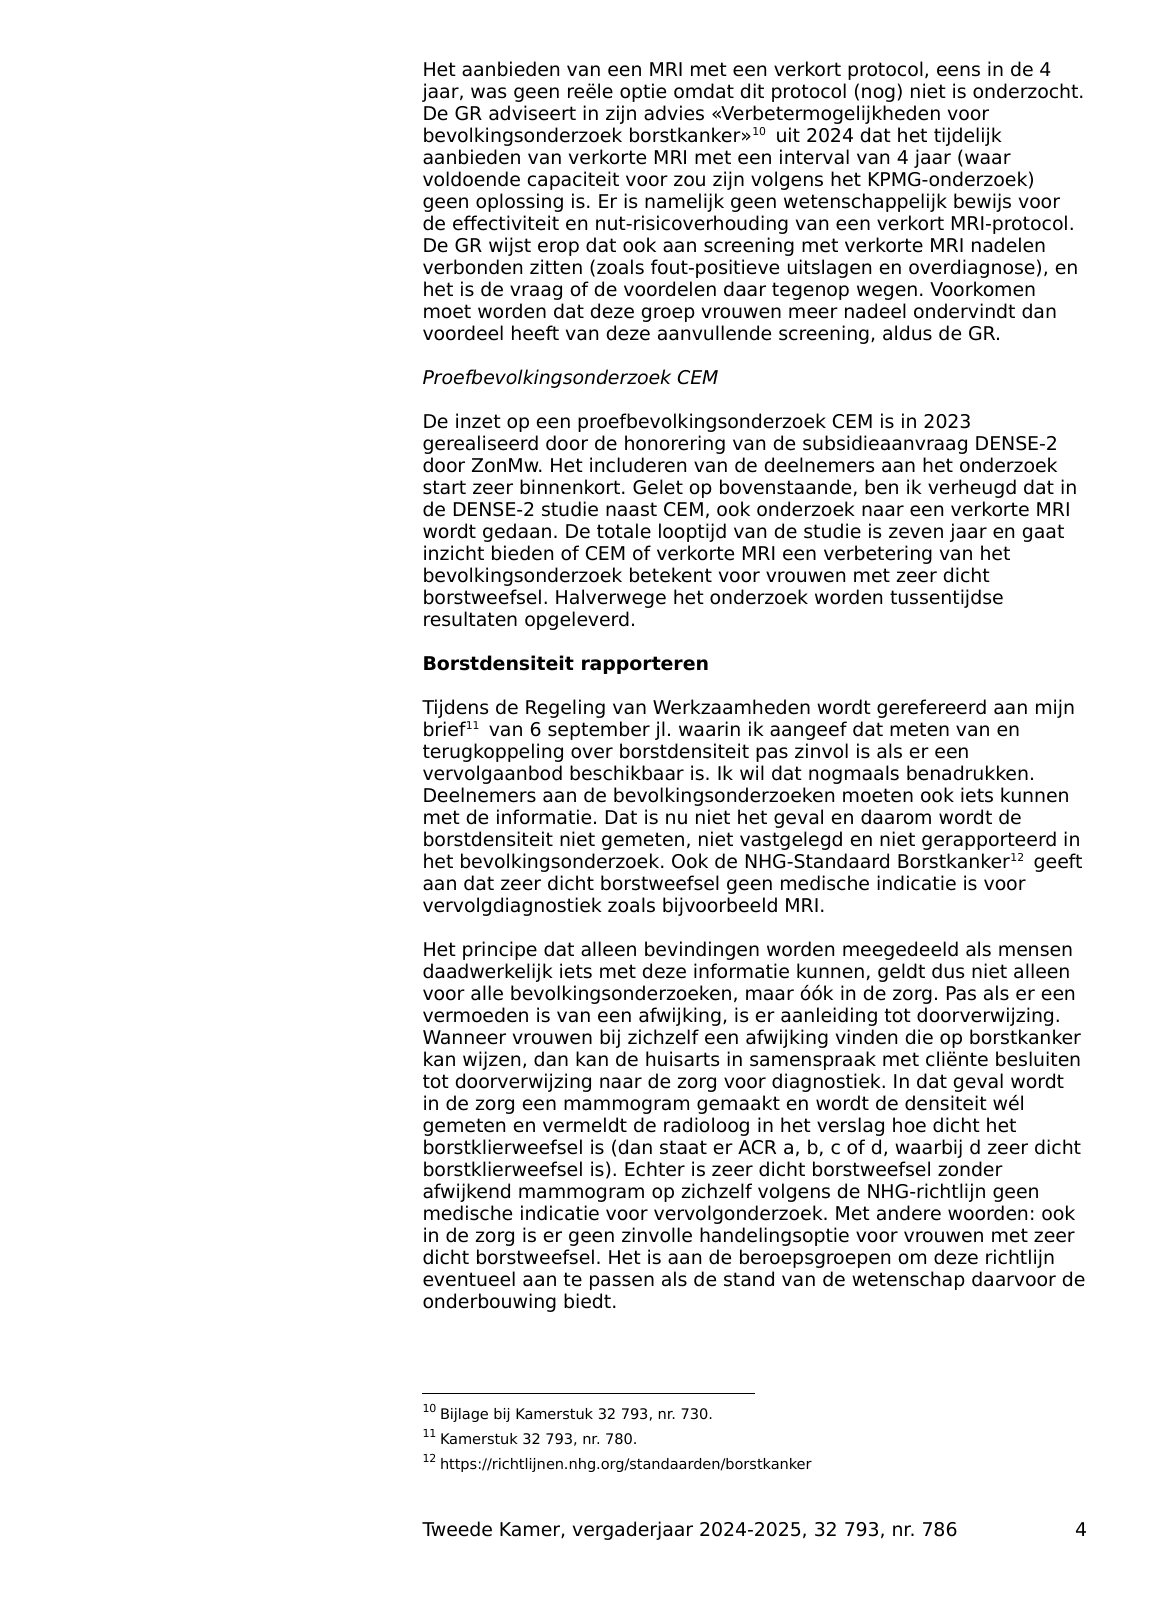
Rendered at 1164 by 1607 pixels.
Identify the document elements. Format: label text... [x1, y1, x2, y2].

text De inzet op een proefbevolkingsonderzoek CEM is in 2023 gerealiseerd door de honorering van de subsidieaanvraag DENSE-2 door ZonMw. Het includeren van de deelnemers aan het onderzoek start zeer binnenkort. Gelet op bovenstaande, ben ik verheugd dat in de DENSE-2 studie naast CEM, ook onderzoek naar een verkorte MRI wordt gedaan. De totale looptijd van de studie is zeven jaar en gaat inzicht bieden of CEM of verkorte MRI een verbetering van het bevolkingsonderzoek betekent voor vrouwen met zeer dicht borstweefsel. Halverwege het onderzoek worden tussentijdse resultaten opgeleverd. [422, 411, 1087, 631]
subtitle Borstdensiteit rapporteren [422, 653, 1087, 675]
text Het principe dat alleen bevindingen worden meegedeeld als mensen daadwerkelijk iets met deze informatie kunnen, geldt dus niet alleen voor alle bevolkingsonderzoeken, maar óók in de zorg. Pas als er een vermoeden is van een afwijking, is er aanleiding tot doorverwijzing. Wanneer vrouwen bij zichzelf een afwijking vinden die op borstkanker kan wijzen, dan kan de huisarts in samenspraak met cliënte besluiten tot doorverwijzing naar de zorg voor diagnostiek. In dat geval wordt in de zorg een mammogram gemaakt en wordt de densiteit wél gemeten en vermeldt de radioloog in het verslag hoe dicht het borstklierweefsel is (dan staat er ACR a, b, c of d, waarbij d zeer dicht borstklierweefsel is). Echter is zeer dicht borstweefsel zonder afwijkend mammogram op zichzelf volgens de NHG-richtlijn geen medische indicatie voor vervolgonderzoek. Met andere woorden: ook in de zorg is er geen zinvolle handelingsoptie voor vrouwen met zeer dicht borstweefsel. Het is aan de beroepsgroepen om deze richtlijn eventueel aan te passen als de stand van de wetenschap daarvoor de onderbouwing biedt. [422, 939, 1087, 1313]
text Het aanbieden van een MRI met een verkort protocol, eens in de 4 jaar, was geen reële optie omdat dit protocol (nog) niet is onderzocht. De GR adviseert in zijn advies «Verbetermogelijkheden voor bevolkingsonderzoek borstkanker» uit 2024 dat het tijdelijk aanbieden van verkorte MRI met een interval van 4 jaar (waar voldoende capaciteit voor zou zijn volgens het KPMG-onderzoek) geen oplossing is. Er is namelijk geen wetenschappelijk bewijs voor de effectiviteit en nut-risicoverhouding van een verkort MRI-protocol. De GR wijst erop dat ook aan screening met verkorte MRI nadelen verbonden zitten (zoals fout-positieve uitslagen en overdiagnose), en het is de vraag of de voordelen daar tegenop wegen. Voorkomen moet worden dat deze groep vrouwen meer nadeel ondervindt dan voordeel heeft van deze aanvullende screening, aldus de GR. [422, 59, 1087, 345]
text Tijdens de Regeling van Werkzaamheden wordt gerefereerd aan mijn brief van 6 september jl. waarin ik aangeef dat meten van en terugkoppeling over borstdensiteit pas zinvol is als er een vervolgaanbod beschikbaar is. Ik wil dat nogmaals benadrukken. Deelnemers aan de bevolkingsonderzoeken moeten ook iets kunnen met de informatie. Dat is nu niet het geval en daarom wordt de borstdensiteit niet gemeten, niet vastgelegd en niet gerapporteerd in het bevolkingsonderzoek. Ook de NHG-Standaard Borstkanker geeft aan dat zeer dicht borstweefsel geen medische indicatie is voor vervolgdiagnostiek zoals bijvoorbeeld MRI. [422, 697, 1087, 917]
text Bijlage bij Kamerstuk 32 793, nr. 730. [422, 1402, 1087, 1424]
text Kamerstuk 32 793, nr. 780. [422, 1427, 1087, 1449]
text https://richtlijnen.nhg.org/standaarden/borstkanker [422, 1452, 1087, 1474]
subtitle Proefbevolkingsonderzoek CEM [422, 367, 1087, 389]
